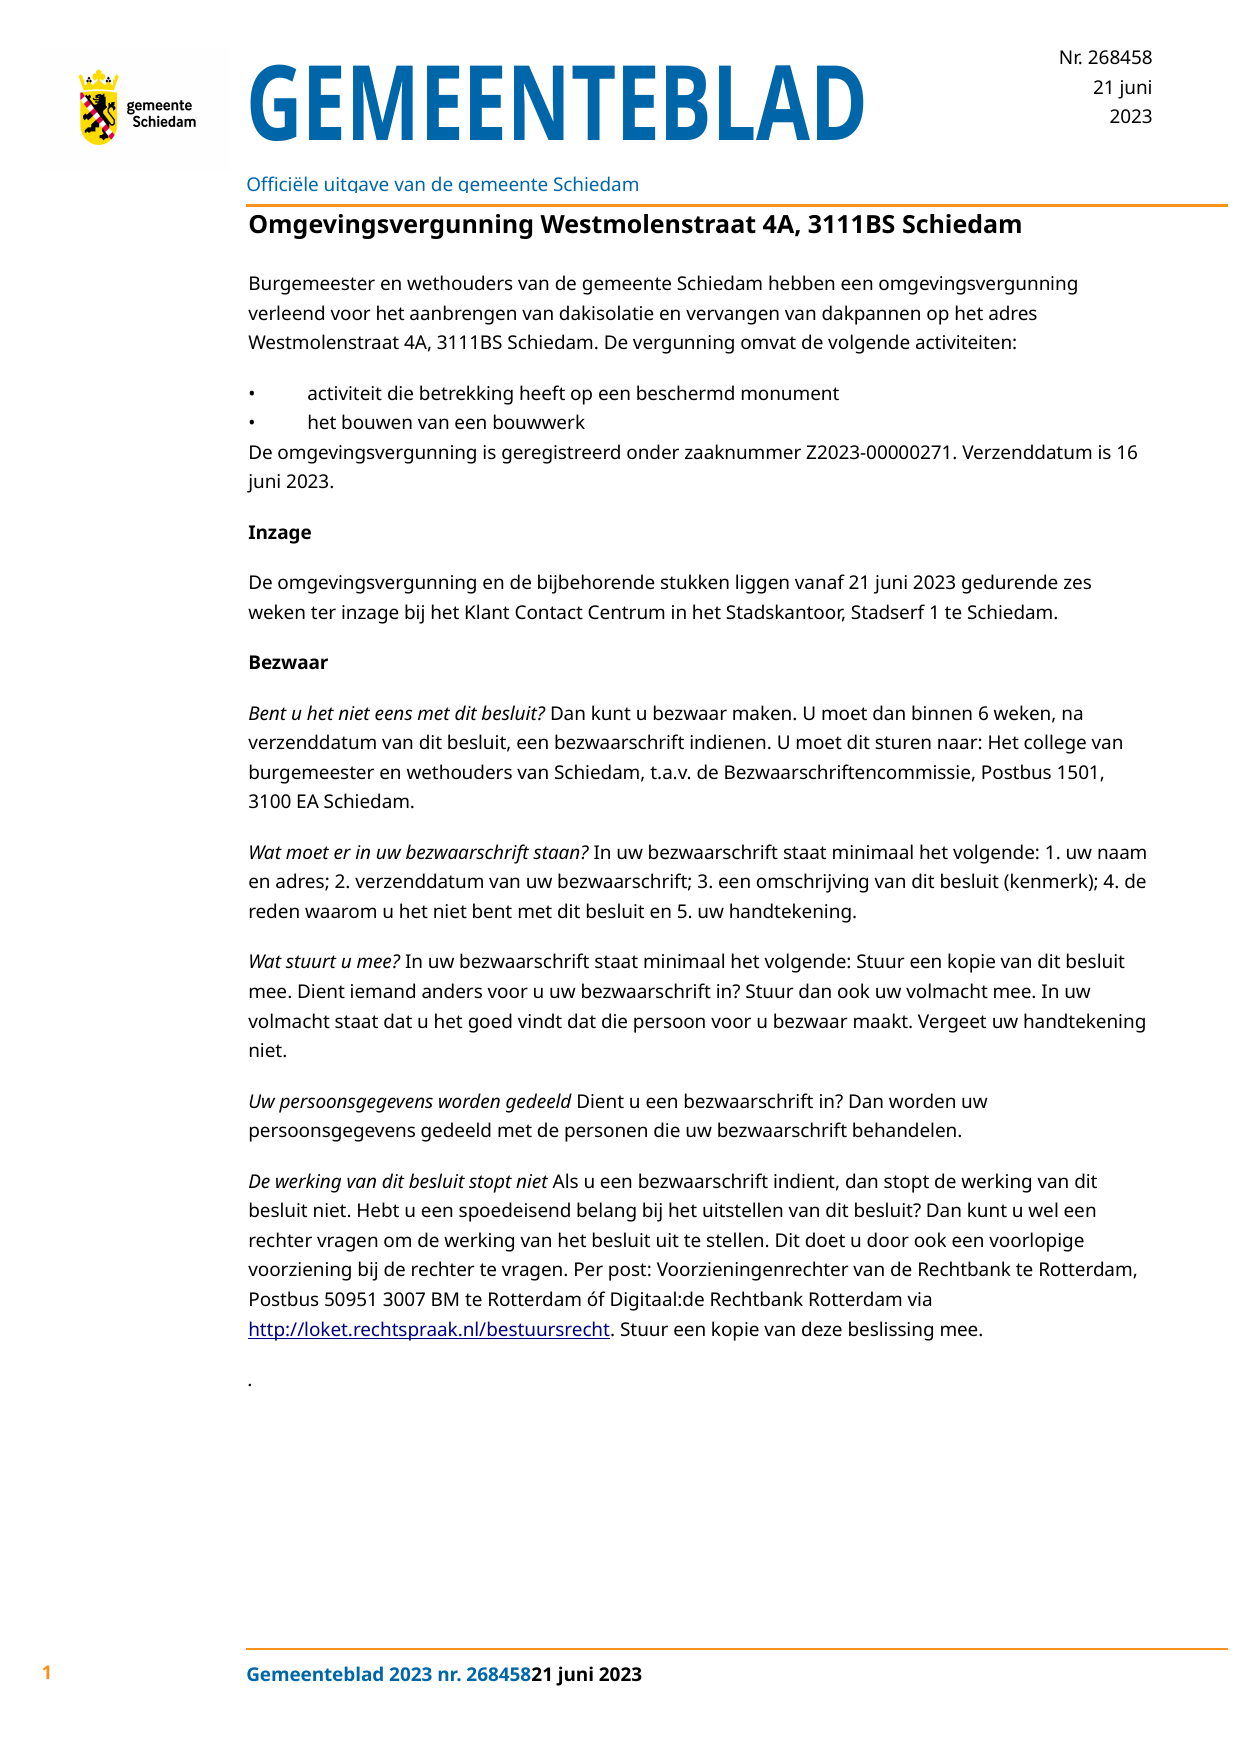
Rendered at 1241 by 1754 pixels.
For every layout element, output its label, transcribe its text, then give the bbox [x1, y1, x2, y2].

text Uw persoonsgegevens worden gedeeld Dient u een bezwaarschrift in? Dan worden uw persoonsgegevens gedeeld met de personen die uw bezwaarschrift behandelen. [248, 1088, 1152, 1143]
text Bent u het niet eens met dit besluit? Dan kunt u bezwaar maken. U moet dan binnen 6 weken, na verzenddatum van dit besluit, een bezwaarschrift indienen. U moet dit sturen naar: Het college van burgemeester en wethouders van Schiedam, t.a.v. de Bezwaarschriftencommissie, Postbus 1501, 3100 EA Schiedam. [248, 700, 1152, 814]
text De omgevingsvergunning is geregistreerd onder zaaknummer Z2023-00000271. Verzenddatum is 16 juni 2023. [248, 439, 1152, 494]
text Wat stuurt u mee? In uw bezwaarschrift staat minimaal het volgende: Stuur een kopie van dit besluit mee. Dient iemand anders voor u uw bezwaarschrift in? Stuur dan ook uw volmacht mee. In uw volmacht staat dat u het goed vindt dat die persoon voor u bezwaar maakt. Vergeet uw handtekening niet. [248, 949, 1152, 1063]
text De omgevingsvergunning en de bijbehorende stukken liggen vanaf 21 juni 2023 gedurende zes weken ter inzage bij het Klant Contact Centrum in het Stadskantoor, Stadserf 1 te Schiedam. [248, 569, 1152, 625]
text Omgevingsvergunning Westmolenstraat 4A, 3111BS Schiedam [248, 207, 1152, 241]
text Burgemeester en wethouders van de gemeente Schiedam hebben een omgevingsvergunning verleend voor het aanbrengen van dakisolatie en vervangen van dakpannen op het adres Westmolenstraat 4A, 3111BS Schiedam. De vergunning omvat de volgende activiteiten: [248, 270, 1152, 355]
text Inzage [248, 519, 1152, 545]
list het bouwen van een bouwwerk [248, 409, 1152, 435]
text De werking van dit besluit stopt niet Als u een bezwaarschrift indient, dan stopt de werking van dit besluit niet. Hebt u een spoedeisend belang bij het uitstellen van dit besluit? Dan kunt u wel een rechter vragen om de werking van het besluit uit te stellen. Dit doet u door ook een voorlopige voorziening bij de rechter te vragen. Per post: Voorzieningenrechter van de Rechtbank te Rotterdam, Postbus 50951 3007 BM te Rotterdam óf Digitaal:de Rechtbank Rotterdam via http://loket.rechtspraak.nl/bestuursrecht. Stuur een kopie van deze beslissing mee. [248, 1168, 1152, 1341]
text Wat moet er in uw bezwaarschrift staan? In uw bezwaarschrift staat minimaal het volgende: 1. uw naam en adres; 2. verzenddatum van uw bezwaarschrift; 3. een omschrijving van dit besluit (kenmerk); 4. de reden waarom u het niet bent met dit besluit en 5. uw handtekening. [248, 839, 1152, 924]
list activiteit die betrekking heeft op een beschermd monument [248, 380, 1152, 406]
picture [41, 47, 231, 172]
text Bezwaar [248, 649, 1152, 675]
text . [248, 1366, 1152, 1392]
